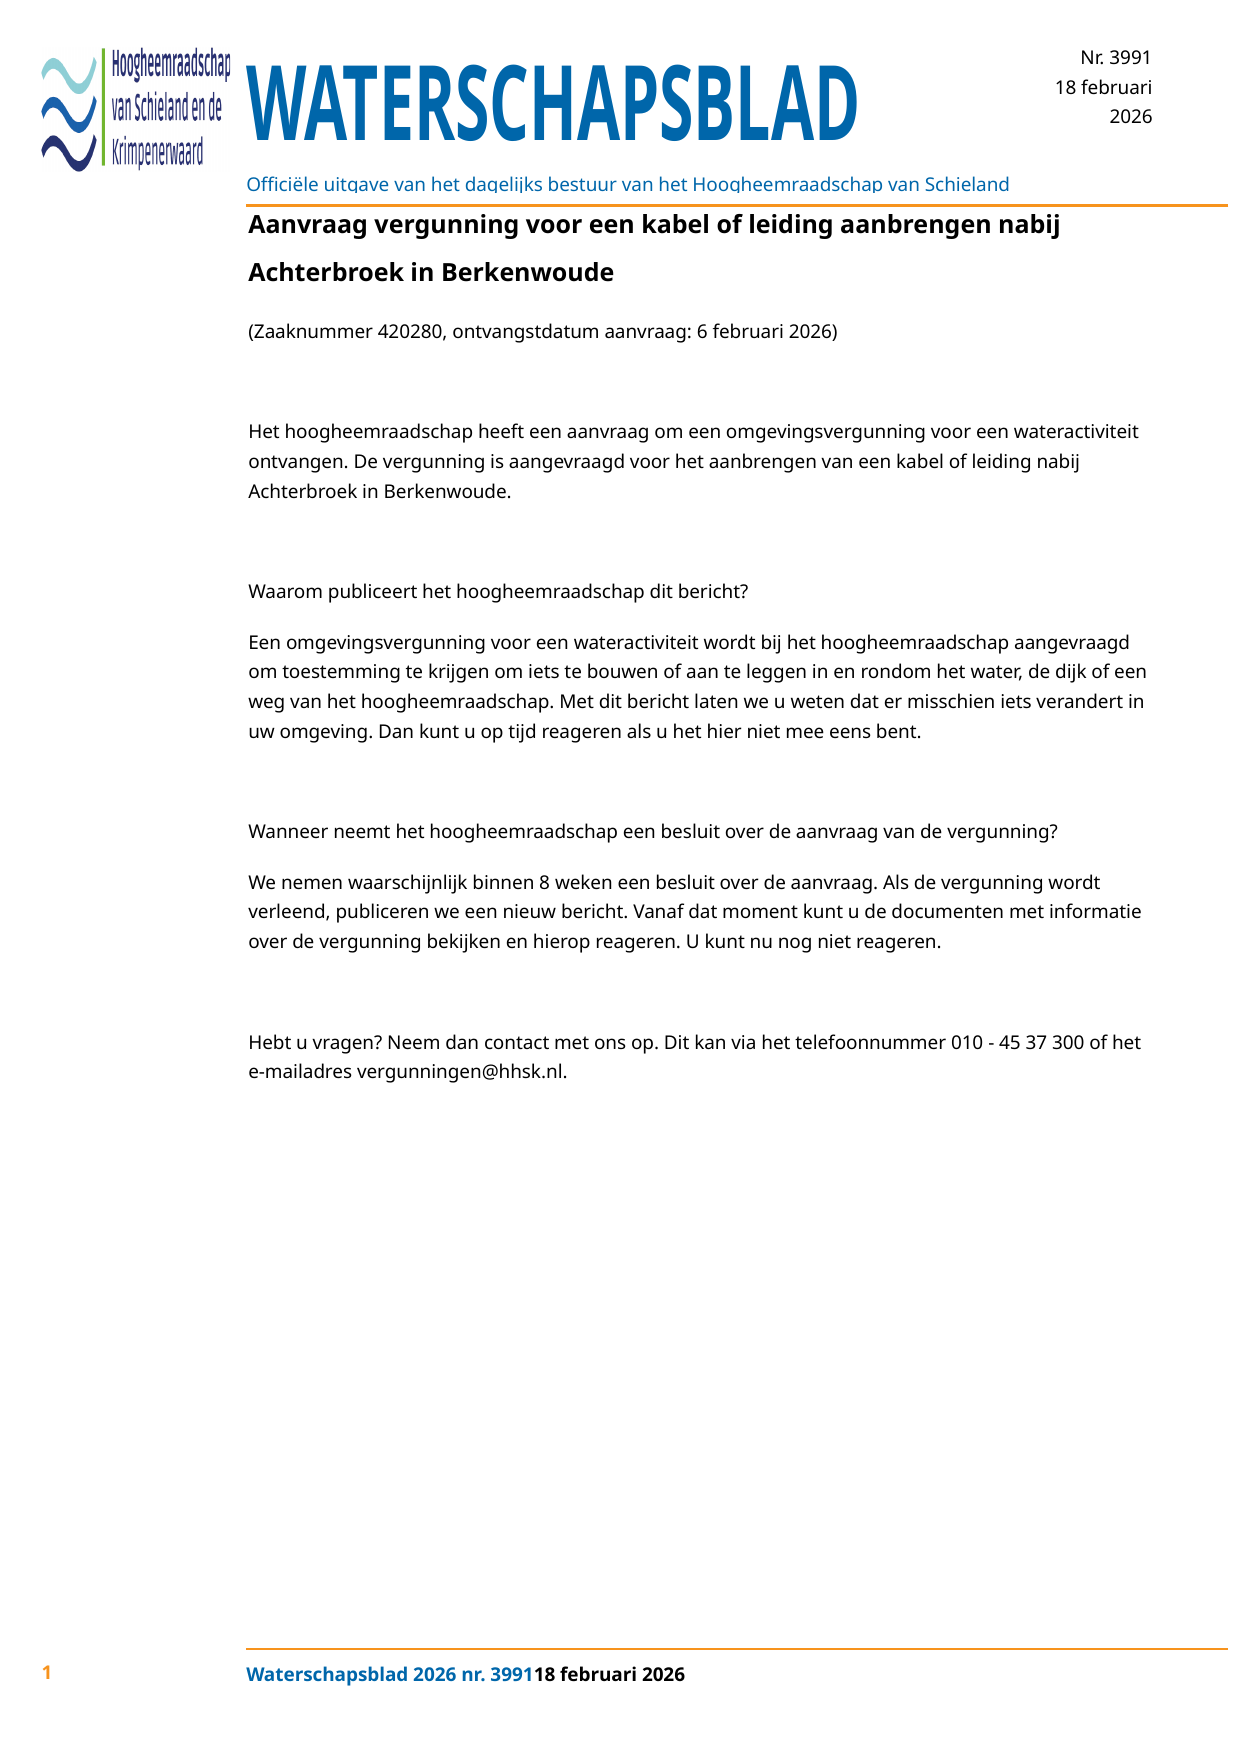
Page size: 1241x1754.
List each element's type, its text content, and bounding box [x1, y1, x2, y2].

text Hebt u vragen? Neem dan contact met ons op. Dit kan via het telefoonnummer 010 - 45 37 300 of het e-mailadres vergunningen@hhsk.nl. [248, 1029, 1152, 1084]
picture [41, 47, 231, 172]
text Waarom publiceert het hoogheemraadschap dit bericht? [248, 579, 1152, 604]
text Wanneer neemt het hoogheemraadschap een besluit over de aanvraag van de vergunning? [248, 819, 1152, 844]
text We nemen waarschijnlijk binnen 8 weken een besluit over de aanvraag. Als de vergunning wordt verleend, publiceren we een nieuw bericht. Vanaf dat moment kunt u de documenten met informatie over de vergunning bekijken en hierop reageren. U kunt nu nog niet reageren. [248, 869, 1152, 954]
text Het hoogheemraadschap heeft een aanvraag om een omgevingsvergunning voor een wateractiviteit ontvangen. De vergunning is aangevraagd voor het aanbrengen van een kabel of leiding nabij Achterbroek in Berkenwoude. [248, 419, 1152, 504]
text Een omgevingsvergunning voor een wateractiviteit wordt bij het hoogheemraadschap aangevraagd om toestemming te krijgen om iets te bouwen of aan te leggen in en rondom het water, de dijk of een weg van het hoogheemraadschap. Met dit bericht laten we u weten dat er misschien iets verandert in uw omgeving. Dan kunt u op tijd reageren als u het hier niet mee eens bent. [248, 629, 1152, 744]
text Aanvraag vergunning voor een kabel of leiding aanbrengen nabij Achterbroek in Berkenwoude [248, 207, 1152, 288]
text (Zaaknummer 420280, ontvangstdatum aanvraag: 6 februari 2026) [248, 318, 1152, 344]
